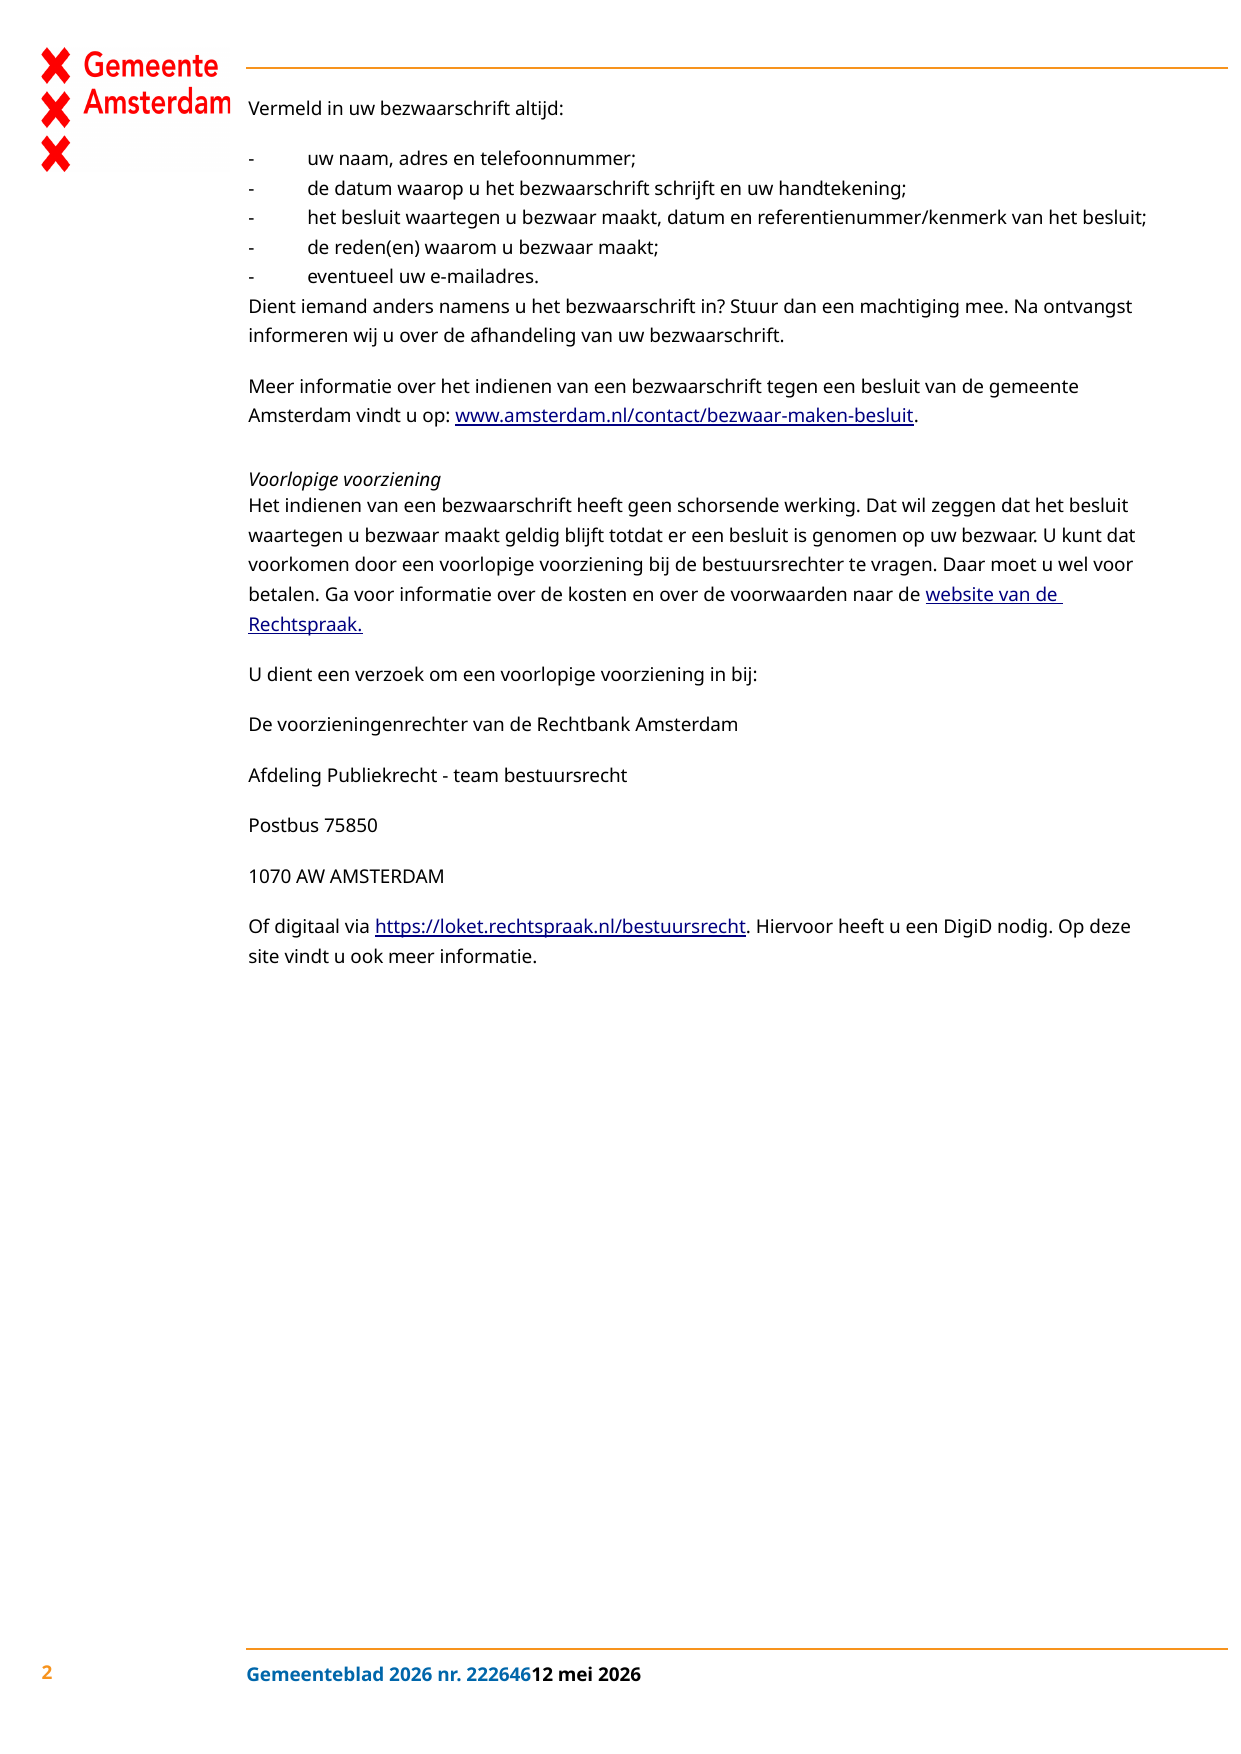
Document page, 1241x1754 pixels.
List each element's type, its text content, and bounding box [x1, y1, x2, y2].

text Meer informatie over het indienen van een bezwaarschrift tegen een besluit van de gemeente Amsterdam vindt u op: www.amsterdam.nl/contact/bezwaar-maken-besluit. [248, 373, 1152, 428]
text Afdeling Publiekrecht - team bestuursrecht [248, 762, 1152, 788]
text Voorlopige voorziening [248, 467, 1152, 492]
list de datum waarop u het bezwaarschrift schrijft en uw handtekening; [248, 175, 1152, 201]
text U dient een verzoek om een voorlopige voorziening in bij: [248, 661, 1152, 687]
list het besluit waartegen u bezwaar maakt, datum en referentienummer/kenmerk van het besluit; [248, 204, 1152, 230]
list eventueel uw e-mailadres. [248, 263, 1152, 289]
list uw naam, adres en telefoonnummer; [248, 145, 1152, 171]
list de reden(en) waarom u bezwaar maakt; [248, 234, 1152, 260]
text Vermeld in uw bezwaarschrift altijd: [248, 95, 1152, 121]
picture [41, 47, 231, 172]
text 1070 AW AMSTERDAM [248, 863, 1152, 888]
text Of digitaal via https://loket.rechtspraak.nl/bestuursrecht. Hiervoor heeft u een DigiD nodig. Op deze site vindt u ook meer informatie. [248, 913, 1152, 968]
text De voorzieningenrechter van de Rechtbank Amsterdam [248, 712, 1152, 737]
text Dient iemand anders namens u het bezwaarschrift in? Stuur dan een machtiging mee. Na ontvangst informeren wij u over de afhandeling van uw bezwaarschrift. [248, 293, 1152, 348]
text Het indienen van een bezwaarschrift heeft geen schorsende werking. Dat wil zeggen dat het besluit waartegen u bezwaar maakt geldig blijft totdat er een besluit is genomen op uw bezwaar. U kunt dat voorkomen door een voorlopige voorziening bij de bestuursrechter te vragen. Daar moet u wel voor betalen. Ga voor informatie over de kosten en over de voorwaarden naar de website van de Rechtspraak. [248, 492, 1152, 636]
text Postbus 75850 [248, 812, 1152, 838]
